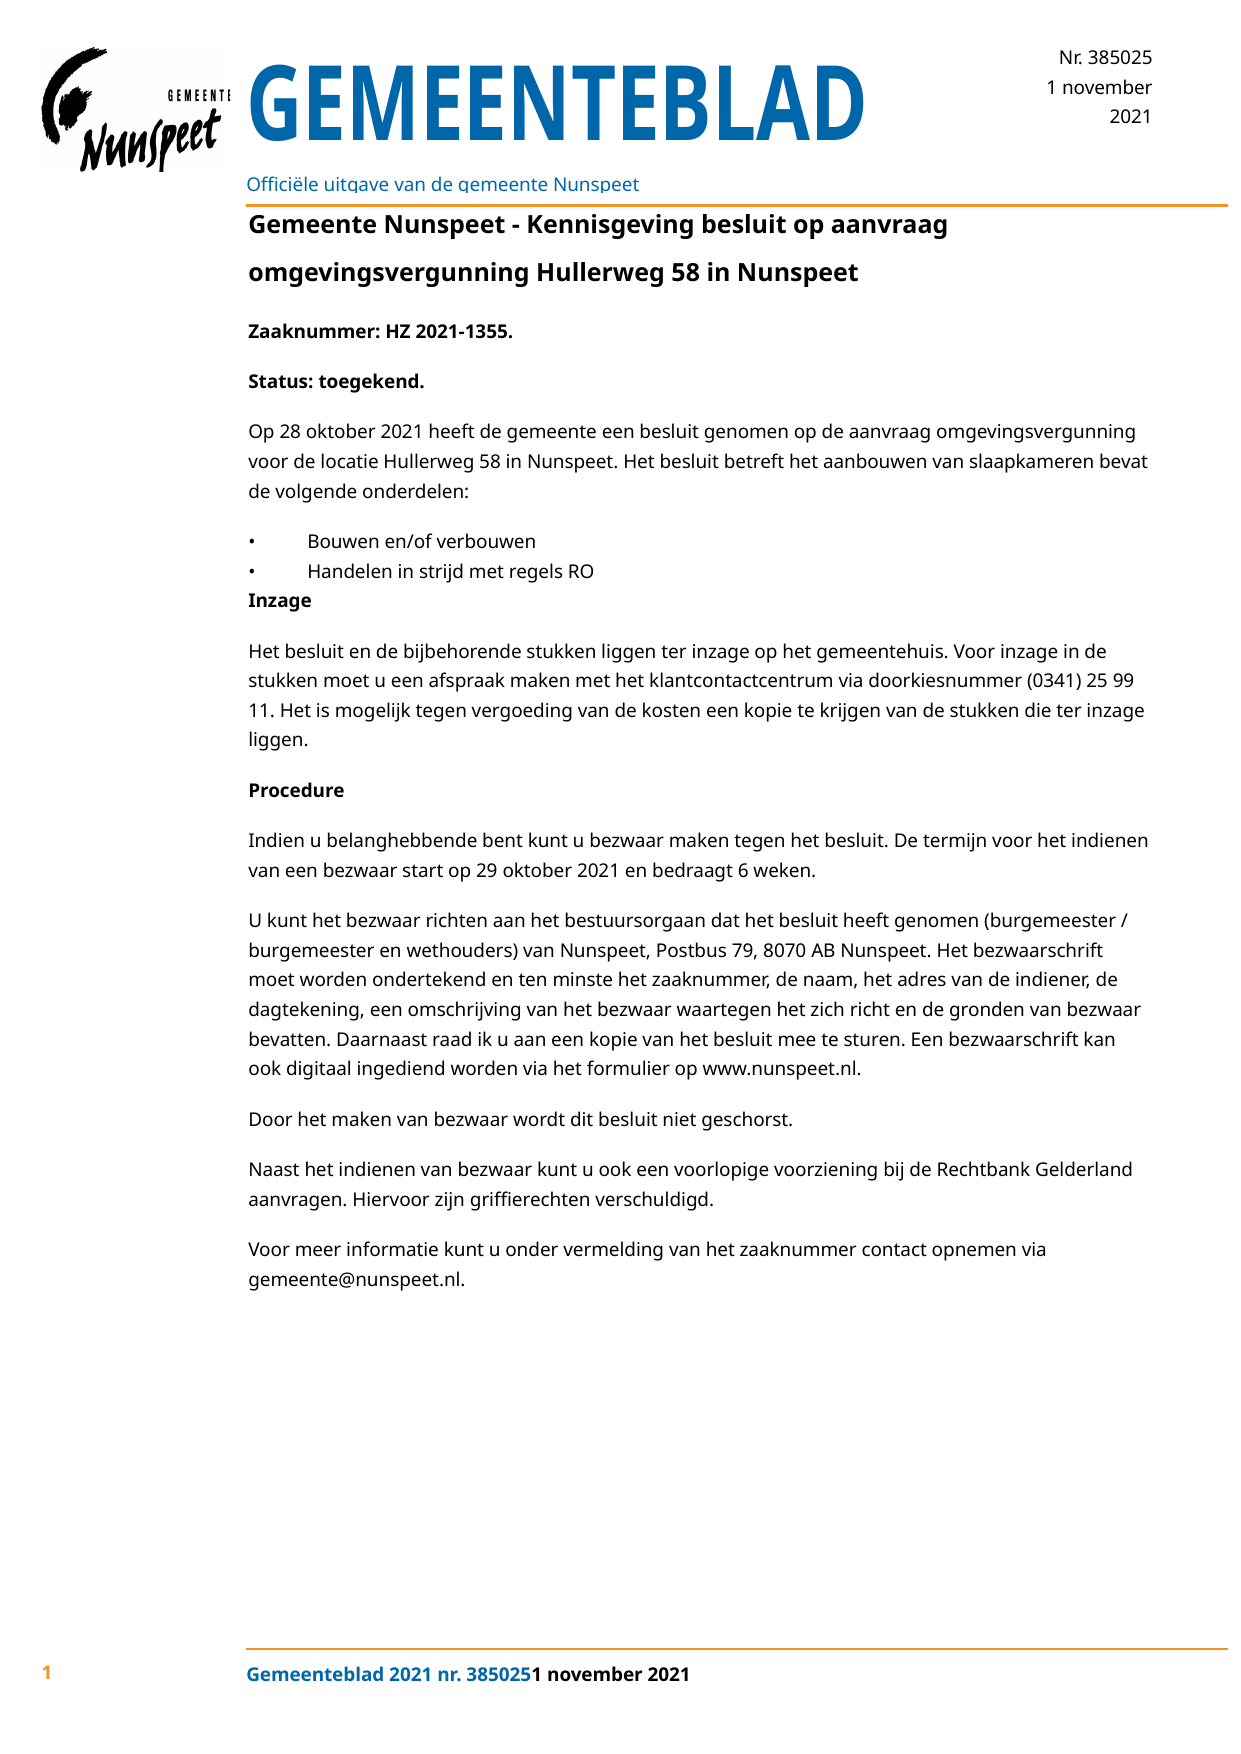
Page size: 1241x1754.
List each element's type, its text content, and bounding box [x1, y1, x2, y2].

text Status: toegekend. [248, 368, 1152, 394]
list Bouwen en/of verbouwen [248, 528, 1152, 554]
text Gemeente Nunspeet - Kennisgeving besluit op aanvraag omgevingsvergunning Hullerweg 58 in Nunspeet [248, 207, 1152, 288]
list Handelen in strijd met regels RO [248, 558, 1152, 584]
text U kunt het bezwaar richten aan het bestuursorgaan dat het besluit heeft genomen (burgemeester / burgemeester en wethouders) van Nunspeet, Postbus 79, 8070 AB Nunspeet. Het bezwaarschrift moet worden ondertekend en ten minste het zaaknummer, de naam, het adres van de indiener, de dagtekening, een omschrijving van het bezwaar waartegen het zich richt en de gronden van bezwaar bevatten. Daarnaast raad ik u aan een kopie van het besluit mee te sturen. Een bezwaarschrift kan ook digitaal ingediend worden via het formulier op www.nunspeet.nl. [248, 907, 1152, 1081]
text Inzage [248, 587, 1152, 613]
text Op 28 oktober 2021 heeft de gemeente een besluit genomen op de aanvraag omgevingsvergunning voor de locatie Hullerweg 58 in Nunspeet. Het besluit betreft het aanbouwen van slaapkameren bevat de volgende onderdelen: [248, 419, 1152, 504]
text Door het maken van bezwaar wordt dit besluit niet geschorst. [248, 1106, 1152, 1132]
text Naast het indienen van bezwaar kunt u ook een voorlopige voorziening bij de Rechtbank Gelderland aanvragen. Hiervoor zijn griffierechten verschuldigd. [248, 1156, 1152, 1212]
text Procedure [248, 777, 1152, 803]
text Het besluit en de bijbehorende stukken liggen ter inzage op het gemeentehuis. Voor inzage in de stukken moet u een afspraak maken met het klantcontactcentrum via doorkiesnummer (0341) 25 99 11. Het is mogelijk tegen vergoeding van de kosten een kopie te krijgen van de stukken die ter inzage liggen. [248, 638, 1152, 752]
text Indien u belanghebbende bent kunt u bezwaar maken tegen het besluit. De termijn voor het indienen van een bezwaar start op 29 oktober 2021 en bedraagt 6 weken. [248, 827, 1152, 883]
picture [41, 47, 231, 172]
text Voor meer informatie kunt u onder vermelding van het zaaknummer contact opnemen via gemeente@nunspeet.nl. [248, 1236, 1152, 1292]
text Zaaknummer: HZ 2021-1355. [248, 318, 1152, 344]
